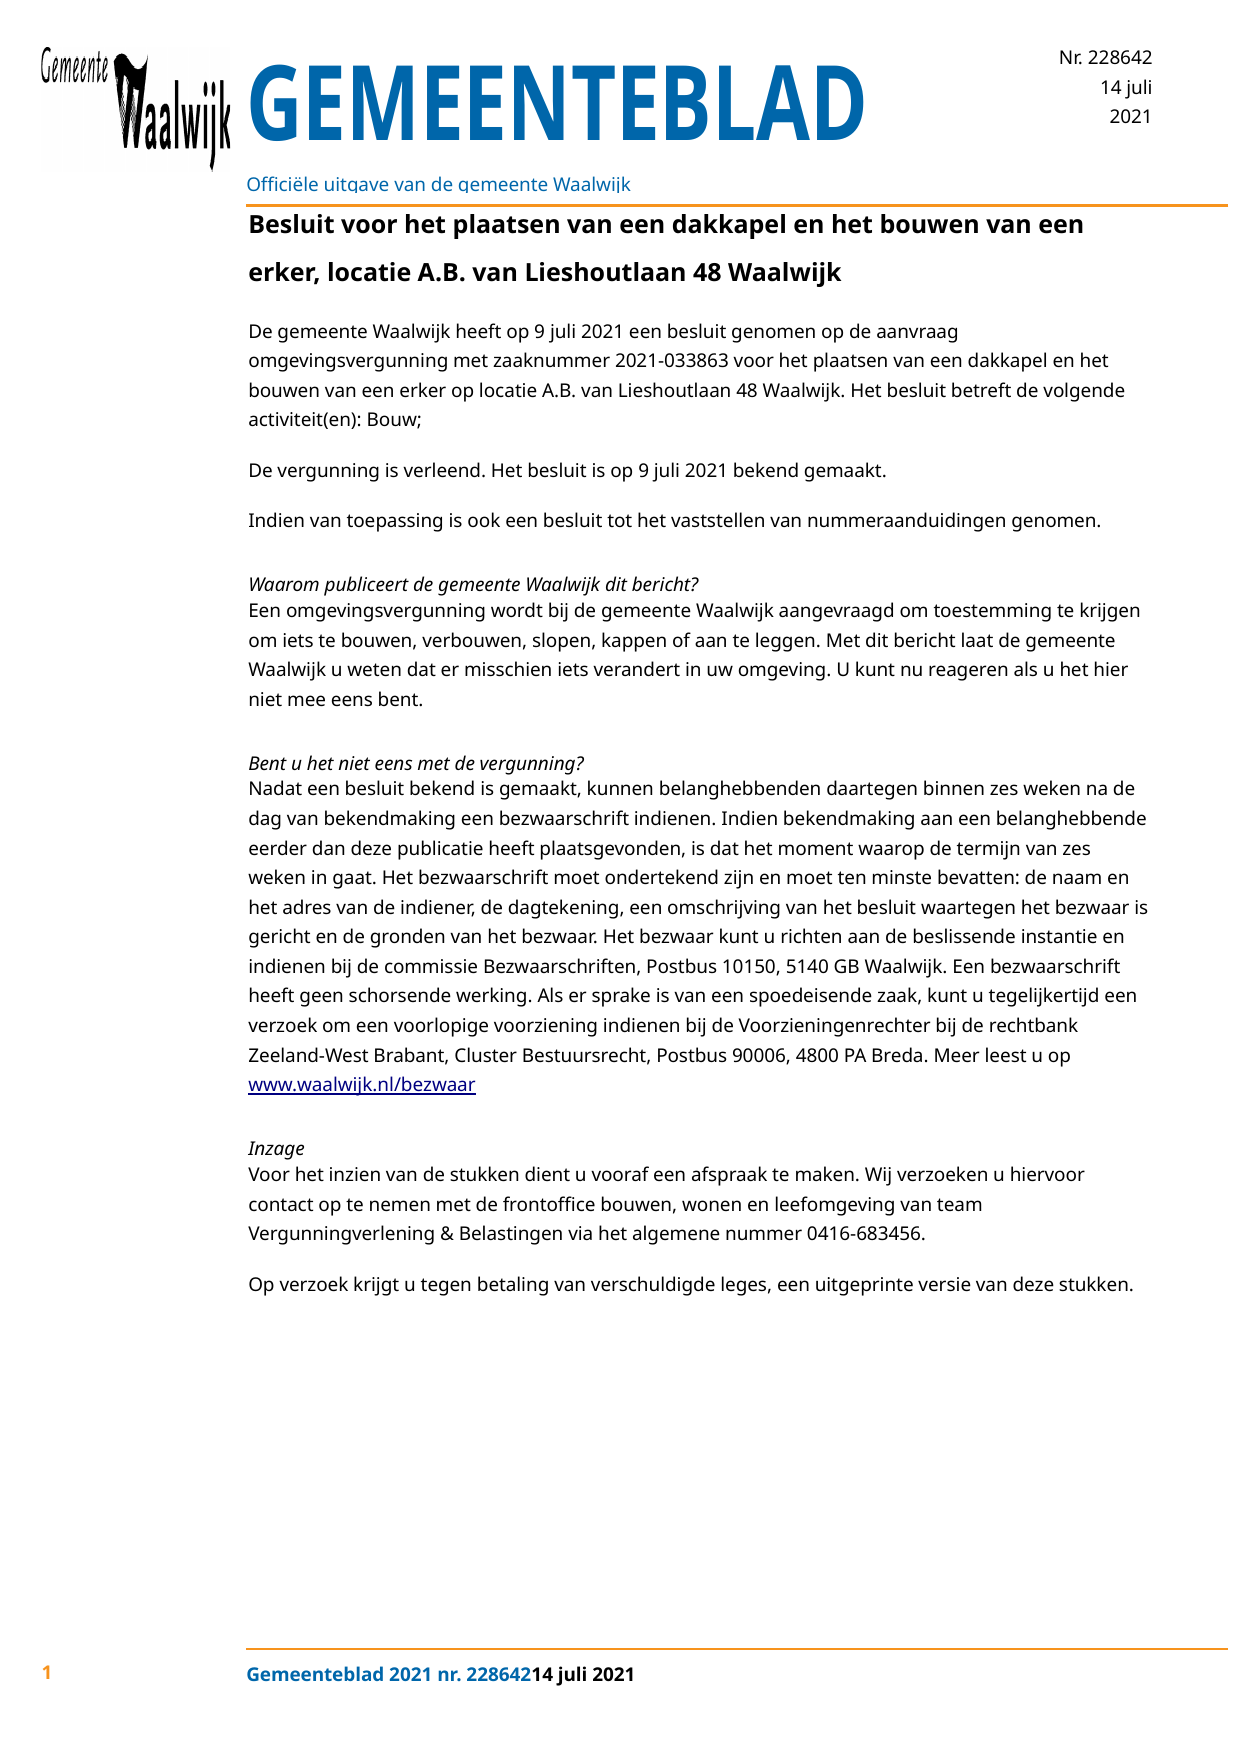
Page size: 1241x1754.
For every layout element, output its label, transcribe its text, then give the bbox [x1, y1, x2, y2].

text Inzage [248, 1135, 1152, 1161]
text Een omgevingsvergunning wordt bij de gemeente Waalwijk aangevraagd om toestemming te krijgen om iets te bouwen, verbouwen, slopen, kappen of aan te leggen. Met dit bericht laat de gemeente Waalwijk u weten dat er misschien iets verandert in uw omgeving. U kunt nu reageren als u het hier niet mee eens bent. [248, 597, 1152, 712]
text Indien van toepassing is ook een besluit tot het vaststellen van nummeraanduidingen genomen. [248, 507, 1152, 533]
text Bent u het niet eens met de vergunning? [248, 750, 1152, 776]
picture [41, 47, 231, 172]
text De gemeente Waalwijk heeft op 9 juli 2021 een besluit genomen op de aanvraag omgevingsvergunning met zaaknummer 2021-033863 voor het plaatsen van een dakkapel en het bouwen van een erker op locatie A.B. van Lieshoutlaan 48 Waalwijk. Het besluit betreft de volgende activiteit(en): Bouw; [248, 318, 1152, 432]
text De vergunning is verleend. Het besluit is op 9 juli 2021 bekend gemaakt. [248, 457, 1152, 483]
text Besluit voor het plaatsen van een dakkapel en het bouwen van een erker, locatie A.B. van Lieshoutlaan 48 Waalwijk [248, 207, 1152, 288]
text Nadat een besluit bekend is gemaakt, kunnen belanghebbenden daartegen binnen zes weken na de dag van bekendmaking een bezwaarschrift indienen. Indien bekendmaking aan een belanghebbende eerder dan deze publicatie heeft plaatsgevonden, is dat het moment waarop de termijn van zes weken in gaat. Het bezwaarschrift moet ondertekend zijn en moet ten minste bevatten: de naam en het adres van de indiener, de dagtekening, een omschrijving van het besluit waartegen het bezwaar is gericht en de gronden van het bezwaar. Het bezwaar kunt u richten aan de beslissende instantie en indienen bij de commissie Bezwaarschriften, Postbus 10150, 5140 GB Waalwijk. Een bezwaarschrift heeft geen schorsende werking. Als er sprake is van een spoedeisende zaak, kunt u tegelijkertijd een verzoek om een voorlopige voorziening indienen bij de Voorzieningenrechter bij de rechtbank Zeeland-West Brabant, Cluster Bestuursrecht, Postbus 90006, 4800 PA Breda. Meer leest u op www.waalwijk.nl/bezwaar [248, 776, 1152, 1097]
text Voor het inzien van de stukken dient u vooraf een afspraak te maken. Wij verzoeken u hiervoor contact op te nemen met de frontoffice bouwen, wonen en leefomgeving van team Vergunningverlening & Belastingen via het algemene nummer 0416-683456. [248, 1161, 1152, 1246]
text Waarom publiceert de gemeente Waalwijk dit bericht? [248, 571, 1152, 597]
text Op verzoek krijgt u tegen betaling van verschuldigde leges, een uitgeprinte versie van deze stukken. [248, 1271, 1152, 1296]
